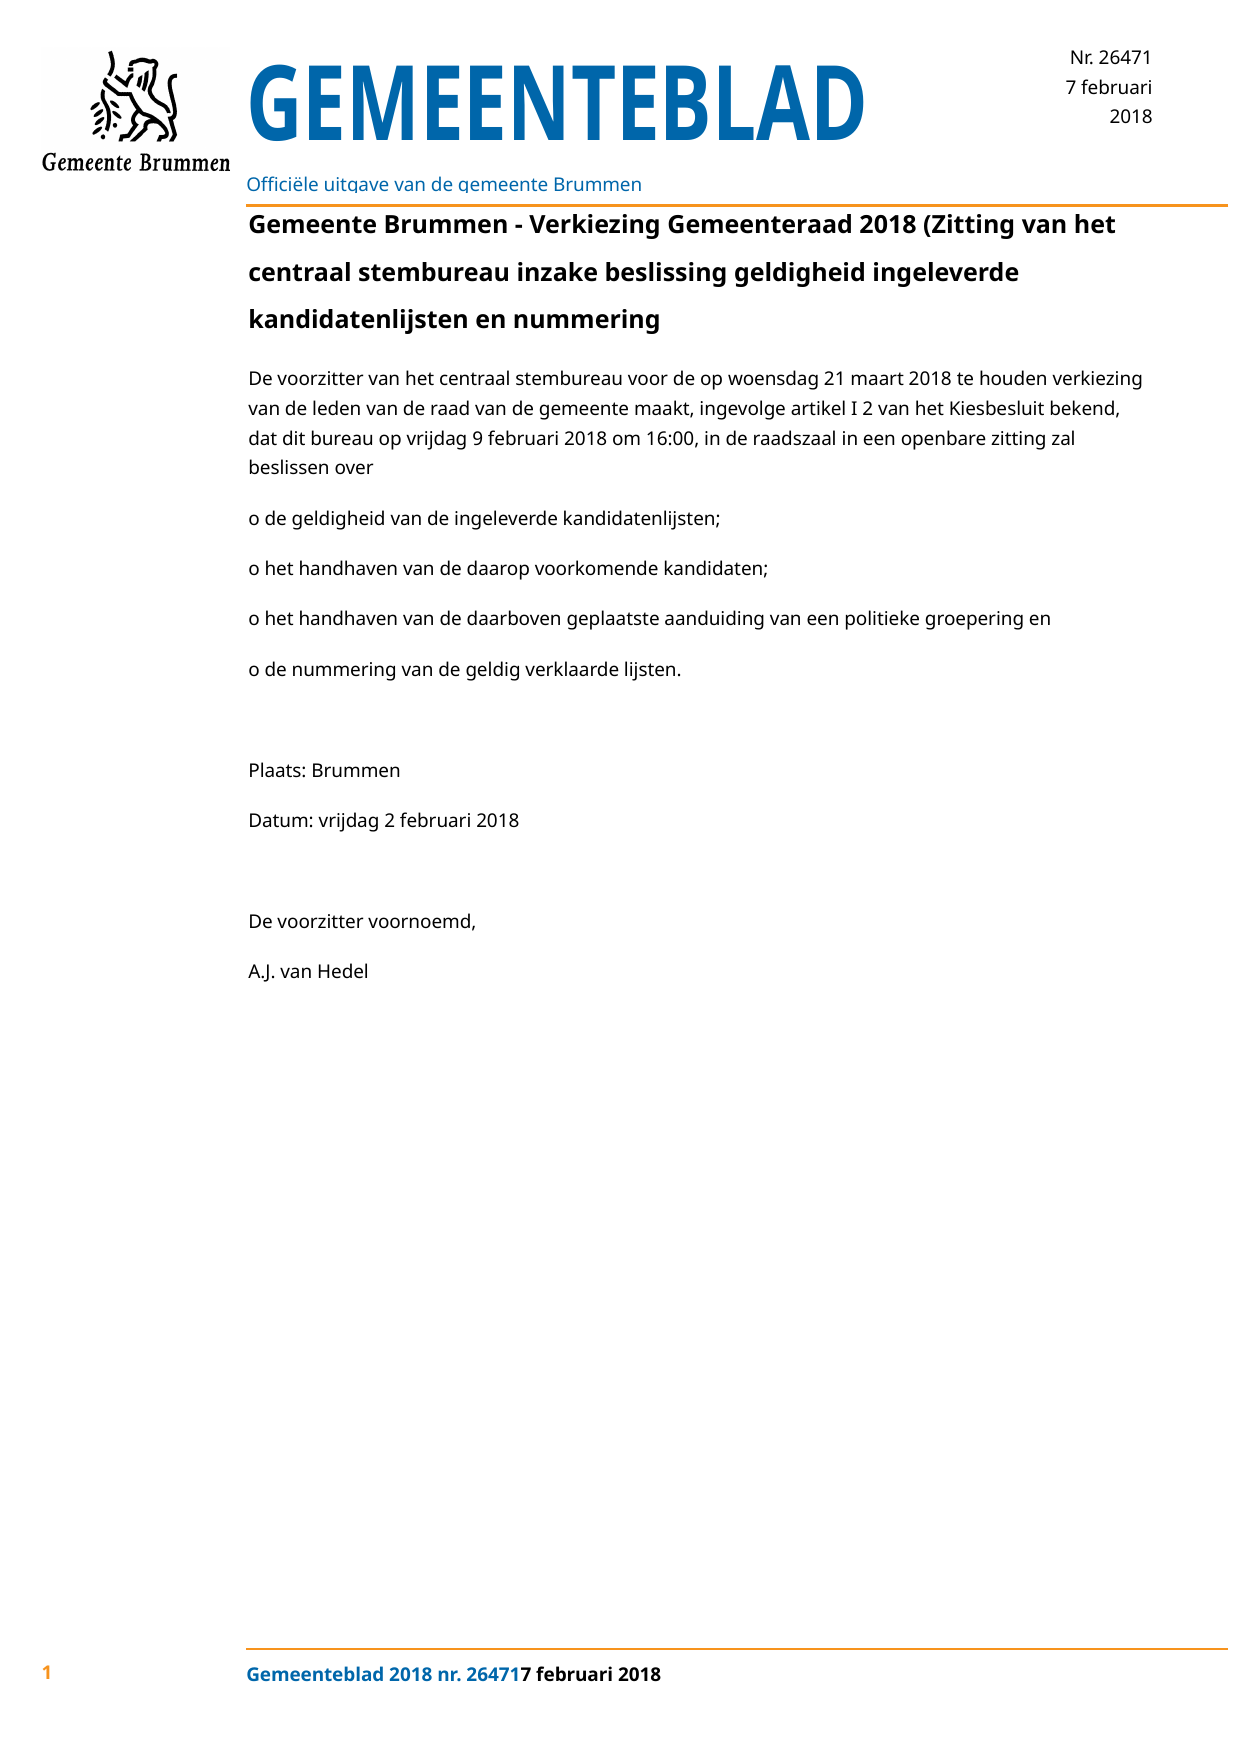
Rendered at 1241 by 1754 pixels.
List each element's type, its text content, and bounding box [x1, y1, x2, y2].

text Gemeente Brummen - Verkiezing Gemeenteraad 2018 (Zitting van het centraal stembureau inzake beslissing geldigheid ingeleverde kandidatenlijsten en nummering [248, 207, 1152, 336]
text Datum: vrijdag 2 februari 2018 [248, 807, 1152, 833]
text o de nummering van de geldig verklaarde lijsten. [248, 656, 1152, 682]
text o de geldigheid van de ingeleverde kandidatenlijsten; [248, 505, 1152, 530]
picture [41, 47, 231, 172]
text o het handhaven van de daarop voorkomende kandidaten; [248, 555, 1152, 581]
text De voorzitter voornoemd, [248, 908, 1152, 934]
text Plaats: Brummen [248, 757, 1152, 782]
text De voorzitter van het centraal stembureau voor de op woensdag 21 maart 2018 te houden verkiezing van de leden van de raad van de gemeente maakt, ingevolge artikel I 2 van het Kiesbesluit bekend, dat dit bureau op vrijdag 9 februari 2018 om 16:00, in de raadszaal in een openbare zitting zal beslissen over [248, 366, 1152, 480]
text A.J. van Hedel [248, 958, 1152, 984]
text o het handhaven van de daarboven geplaatste aanduiding van een politieke groepering en [248, 606, 1152, 631]
